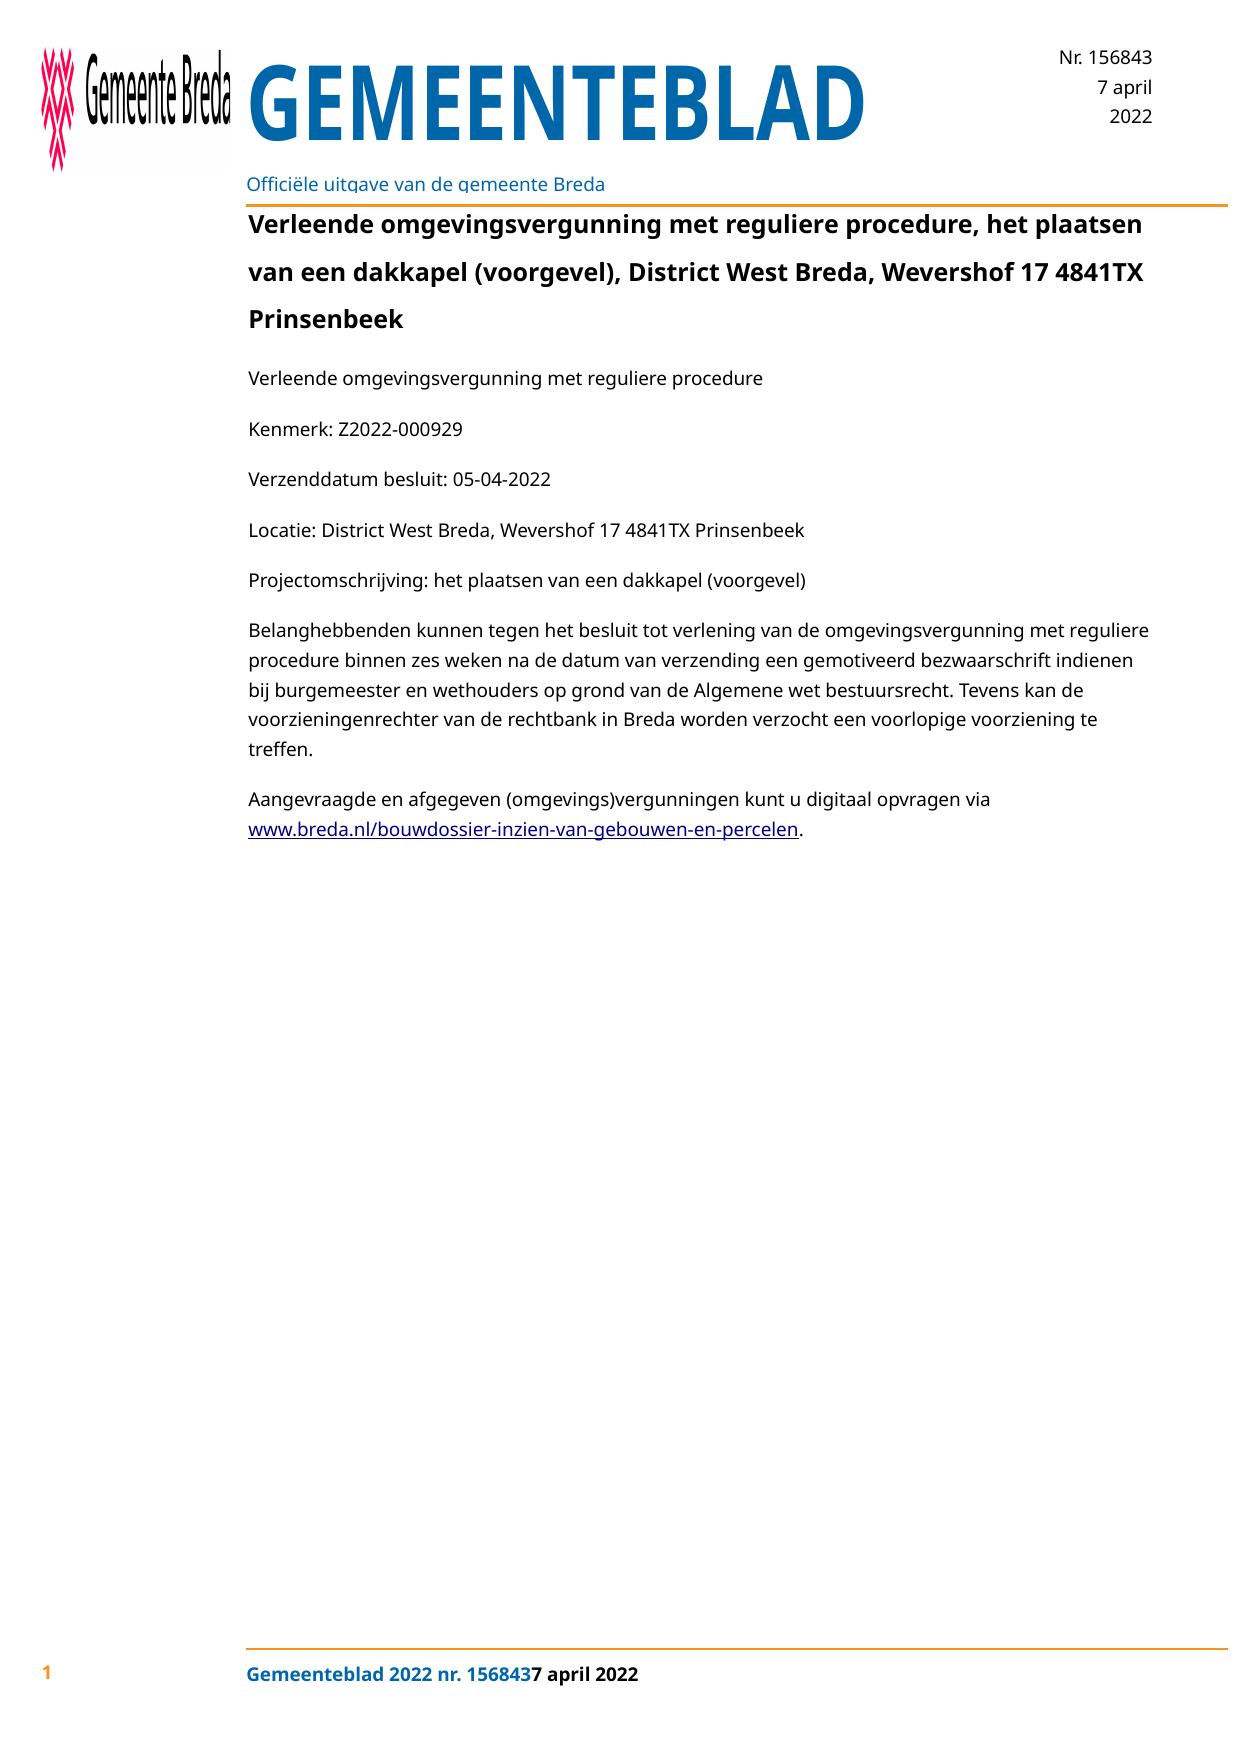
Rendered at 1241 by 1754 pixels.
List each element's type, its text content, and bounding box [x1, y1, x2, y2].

text Verleende omgevingsvergunning met reguliere procedure, het plaatsen van een dakkapel (voorgevel), District West Breda, Wevershof 17 4841TX Prinsenbeek [248, 207, 1152, 336]
text Belanghebbenden kunnen tegen het besluit tot verlening van de omgevingsvergunning met reguliere procedure binnen zes weken na de datum van verzending een gemotiveerd bezwaarschrift indienen bij burgemeester en wethouders op grond van de Algemene wet bestuursrecht. Tevens kan de voorzieningenrechter van de rechtbank in Breda worden verzocht een voorlopige voorziening te treffen. [248, 618, 1152, 762]
text Kenmerk: Z2022-000929 [248, 416, 1152, 442]
text Aangevraagde en afgegeven (omgevings)vergunningen kunt u digitaal opvragen via www.breda.nl/bouwdossier-inzien-van-gebouwen-en-percelen. [248, 786, 1152, 842]
text Verzenddatum besluit: 05-04-2022 [248, 466, 1152, 492]
text Verleende omgevingsvergunning met reguliere procedure [248, 366, 1152, 391]
picture [41, 47, 231, 172]
text Locatie: District West Breda, Wevershof 17 4841TX Prinsenbeek [248, 517, 1152, 542]
text Projectomschrijving: het plaatsen van een dakkapel (voorgevel) [248, 567, 1152, 593]
